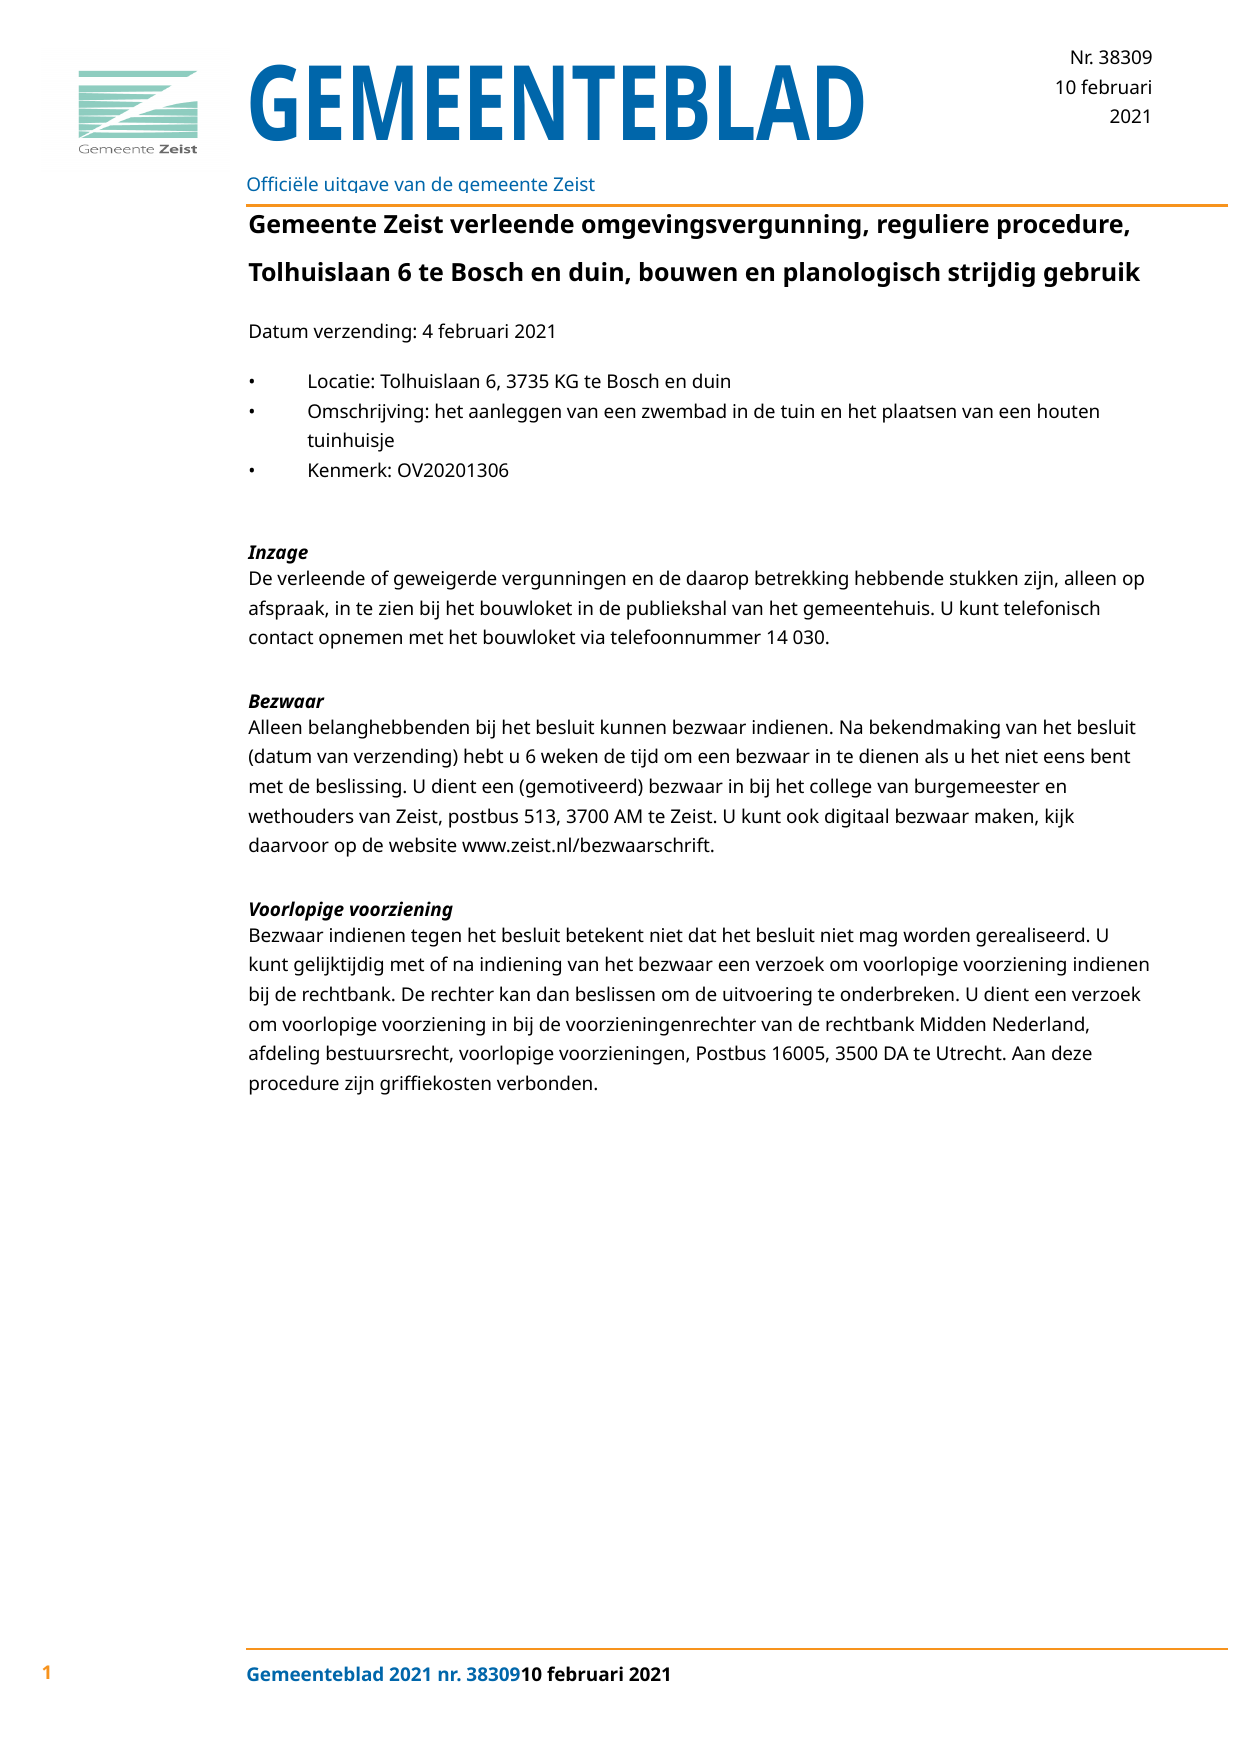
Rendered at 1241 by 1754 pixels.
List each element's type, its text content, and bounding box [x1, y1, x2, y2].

text Voorlopige voorziening [248, 896, 1152, 922]
picture [41, 47, 231, 172]
text Bezwaar indienen tegen het besluit betekent niet dat het besluit niet mag worden gerealiseerd. U kunt gelijktijdig met of na indiening van het bezwaar een verzoek om voorlopige voorziening indienen bij de rechtbank. De rechter kan dan beslissen om de uitvoering te onderbreken. U dient een verzoek om voorlopige voorziening in bij de voorzieningenrechter van de rechtbank Midden Nederland, afdeling bestuursrecht, voorlopige voorzieningen, Postbus 16005, 3500 DA te Utrecht. Aan deze procedure zijn griffiekosten verbonden. [248, 922, 1152, 1096]
text Bezwaar [248, 688, 1152, 714]
text Datum verzending: 4 februari 2021 [248, 318, 1152, 344]
text Alleen belanghebbenden bij het besluit kunnen bezwaar indienen. Na bekendmaking van het besluit (datum van verzending) hebt u 6 weken de tijd om een bezwaar in te dienen als u het niet eens bent met de beslissing. U dient een (gemotiveerd) bezwaar in bij het college van burgemeester en wethouders van Zeist, postbus 513, 3700 AM te Zeist. U kunt ook digitaal bezwaar maken, kijk daarvoor op de website www.zeist.nl/bezwaarschrift. [248, 714, 1152, 858]
text De verleende of geweigerde vergunningen en de daarop betrekking hebbende stukken zijn, alleen op afspraak, in te zien bij het bouwloket in de publiekshal van het gemeentehuis. U kunt telefonisch contact opnemen met het bouwloket via telefoonnummer 14 030. [248, 565, 1152, 650]
list Kenmerk: OV20201306 [248, 457, 1152, 483]
text Inzage [248, 539, 1152, 565]
list Locatie: Tolhuislaan 6, 3735 KG te Bosch en duin [248, 368, 1152, 394]
list Omschrijving: het aanleggen van een zwembad in de tuin en het plaatsen van een houten tuinhuisje [248, 398, 1152, 453]
text Gemeente Zeist verleende omgevingsvergunning, reguliere procedure, Tolhuislaan 6 te Bosch en duin, bouwen en planologisch strijdig gebruik [248, 207, 1152, 288]
